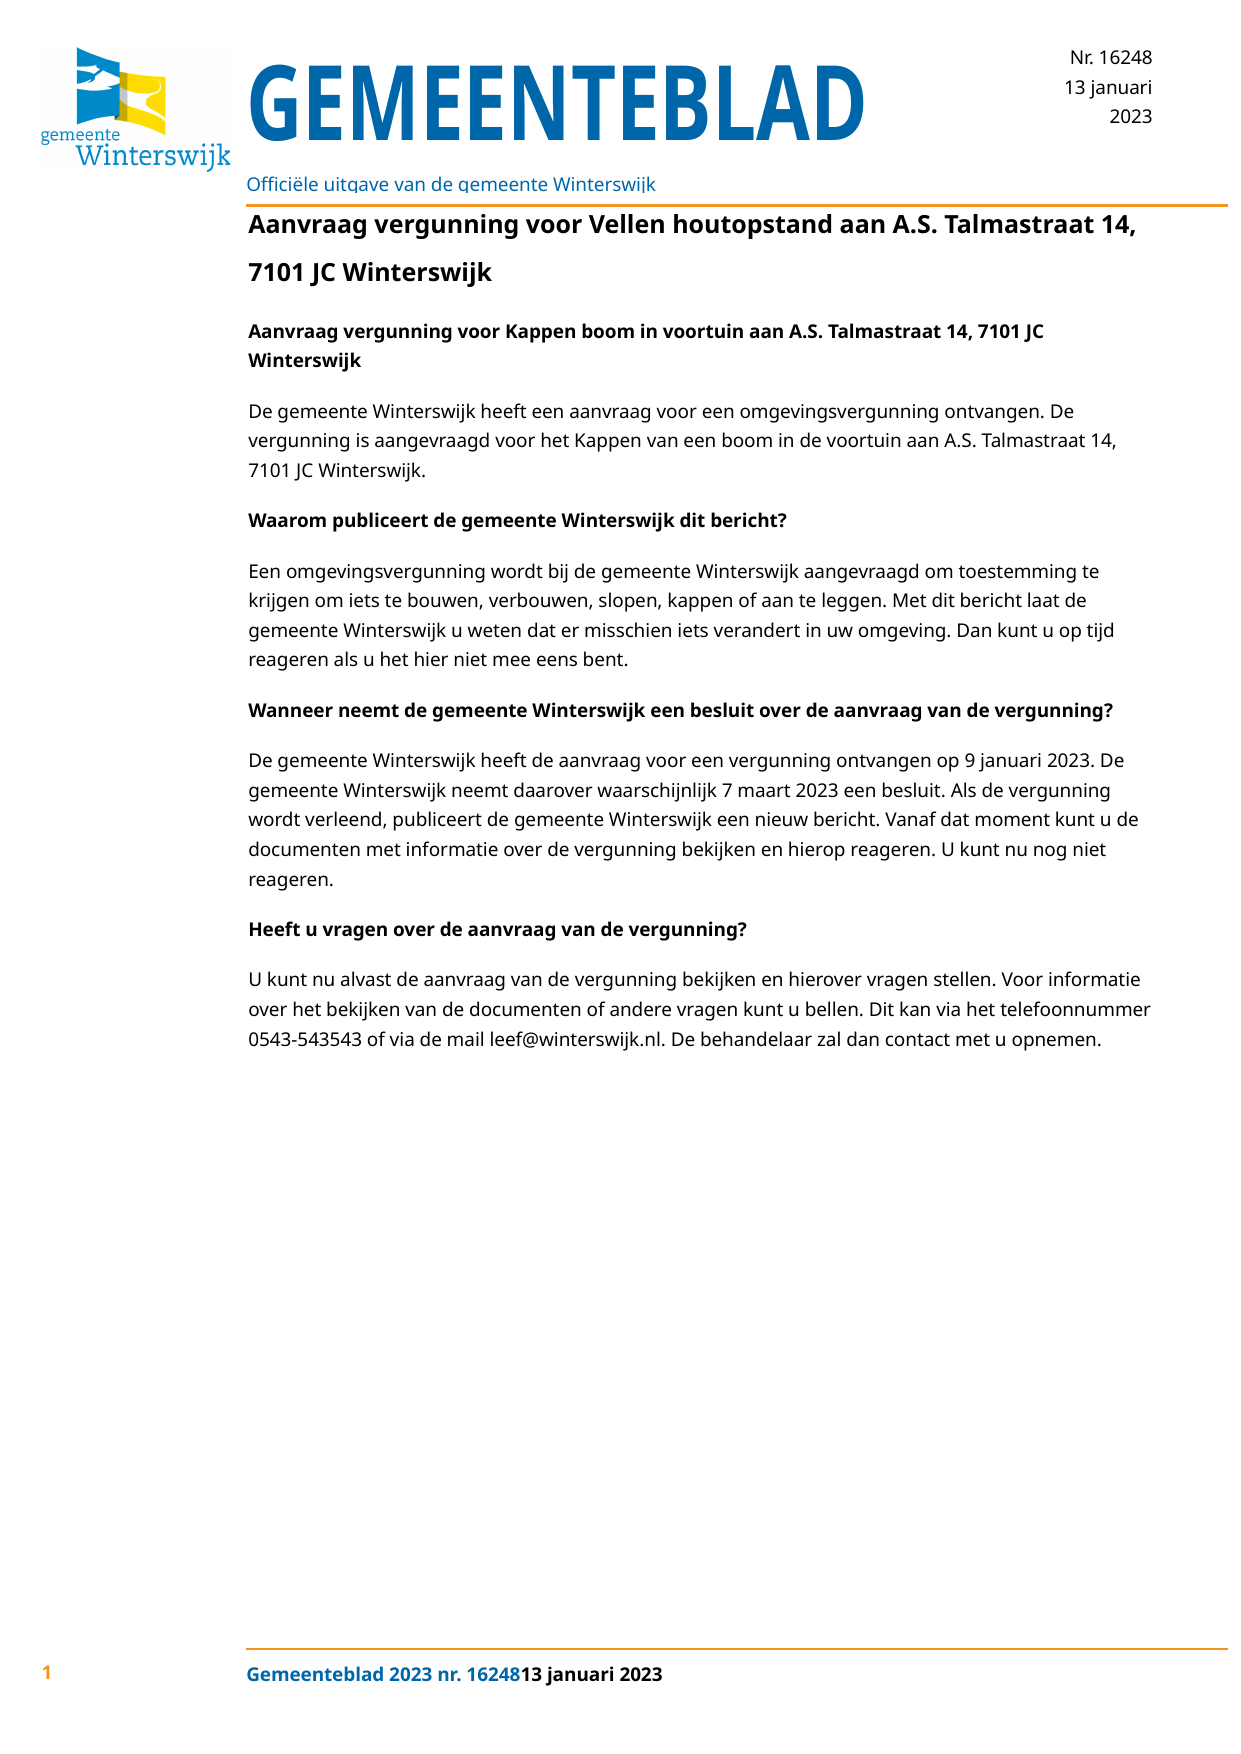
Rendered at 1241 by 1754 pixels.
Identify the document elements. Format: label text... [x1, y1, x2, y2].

text De gemeente Winterswijk heeft een aanvraag voor een omgevingsvergunning ontvangen. De vergunning is aangevraagd voor het Kappen van een boom in de voortuin aan A.S. Talmastraat 14, 7101 JC Winterswijk. [248, 398, 1152, 483]
text U kunt nu alvast de aanvraag van de vergunning bekijken en hierover vragen stellen. Voor informatie over het bekijken van de documenten of andere vragen kunt u bellen. Dit kan via het telefoonnummer 0543-543543 of via de mail leef@winterswijk.nl. De behandelaar zal dan contact met u opnemen. [248, 967, 1152, 1052]
picture [41, 47, 231, 172]
text Een omgevingsvergunning wordt bij de gemeente Winterswijk aangevraagd om toestemming te krijgen om iets te bouwen, verbouwen, slopen, kappen of aan te leggen. Met dit bericht laat de gemeente Winterswijk u weten dat er misschien iets verandert in uw omgeving. Dan kunt u op tijd reageren als u het hier niet mee eens bent. [248, 558, 1152, 672]
text Heeft u vragen over de aanvraag van de vergunning? [248, 916, 1152, 942]
text Waarom publiceert de gemeente Winterswijk dit bericht? [248, 507, 1152, 533]
picture [225, 153, 231, 162]
text Wanneer neemt de gemeente Winterswijk een besluit over de aanvraag van de vergunning? [248, 697, 1152, 723]
text Aanvraag vergunning voor Vellen houtopstand aan A.S. Talmastraat 14, 7101 JC Winterswijk [248, 207, 1152, 288]
text Aanvraag vergunning voor Kappen boom in voortuin aan A.S. Talmastraat 14, 7101 JC Winterswijk [248, 318, 1152, 373]
text De gemeente Winterswijk heeft de aanvraag voor een vergunning ontvangen op 9 januari 2023. De gemeente Winterswijk neemt daarover waarschijnlijk 7 maart 2023 een besluit. Als de vergunning wordt verleend, publiceert de gemeente Winterswijk een nieuw bericht. Vanaf dat moment kunt u de documenten met informatie over de vergunning bekijken en hierop reageren. U kunt nu nog niet reageren. [248, 747, 1152, 892]
